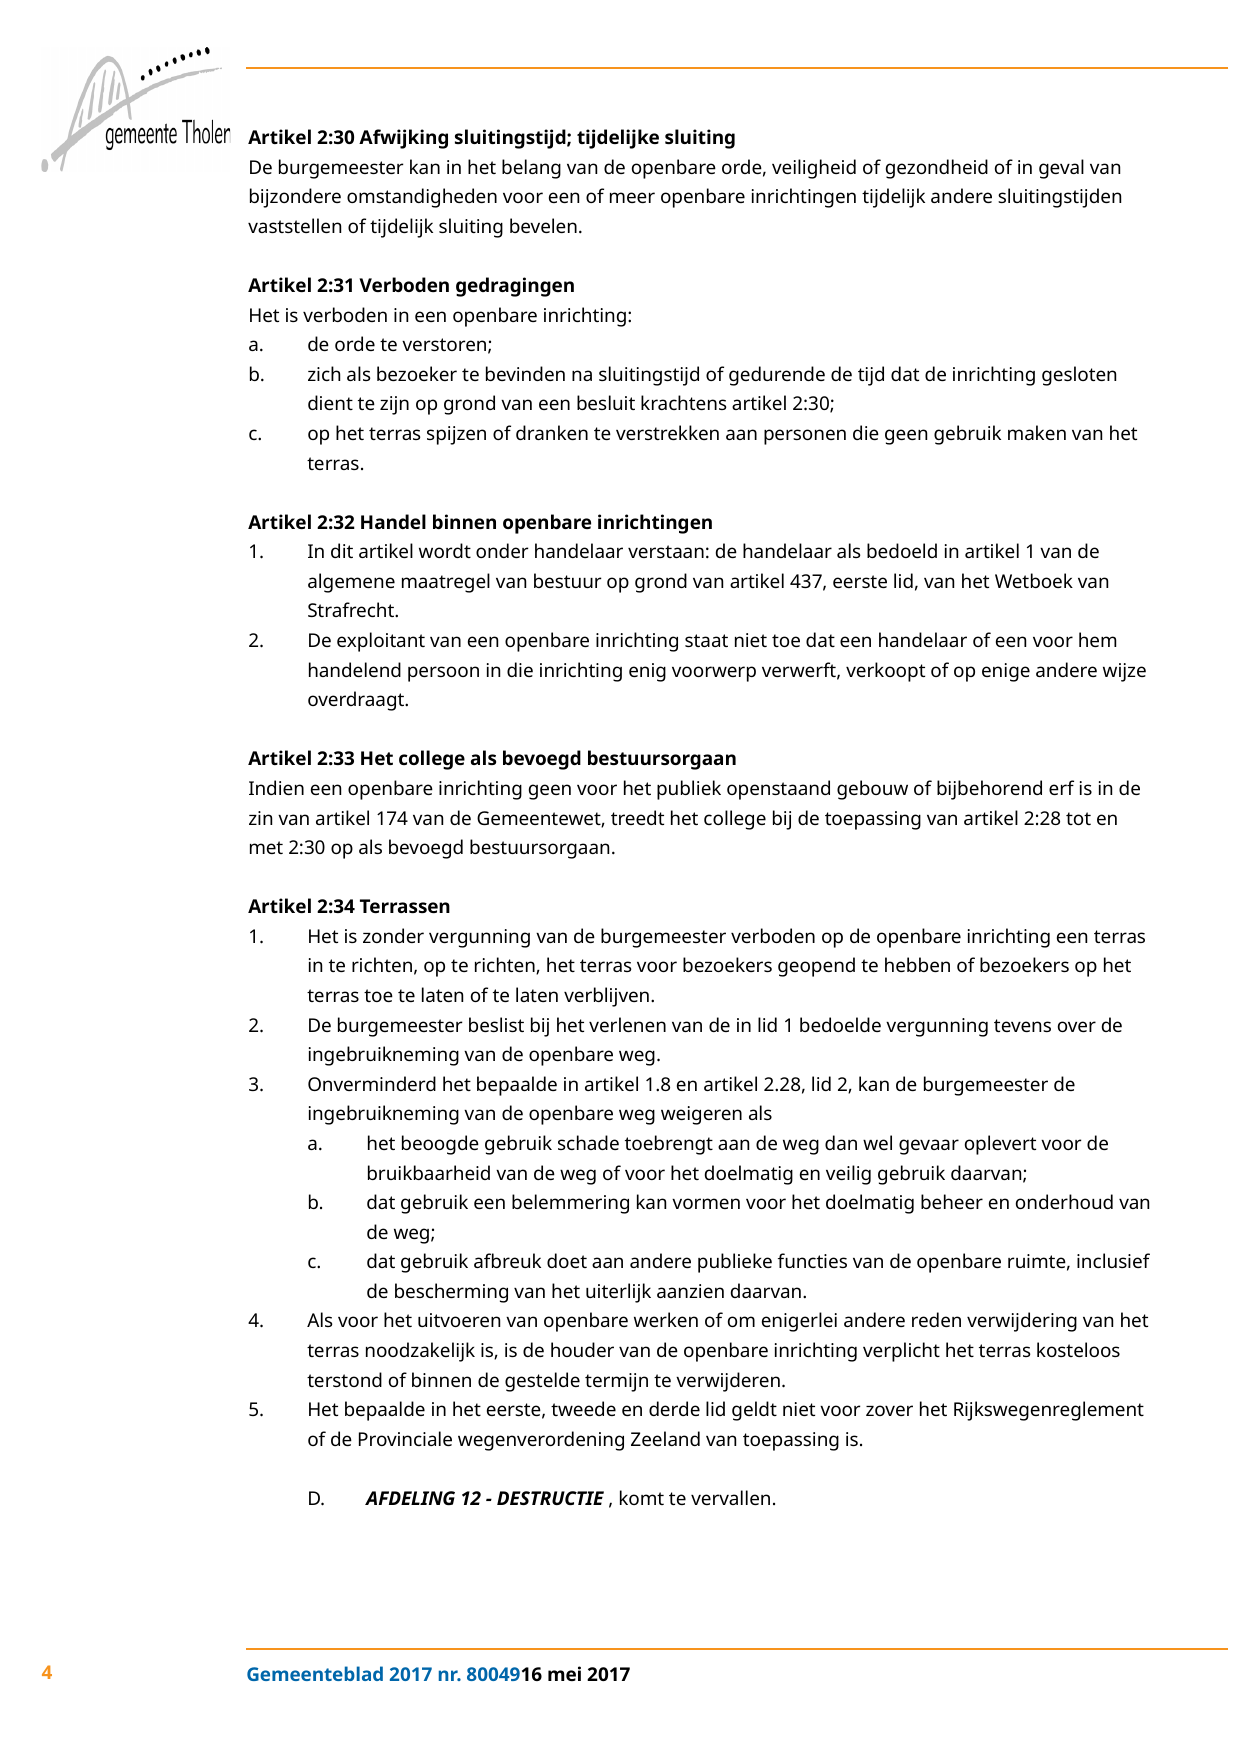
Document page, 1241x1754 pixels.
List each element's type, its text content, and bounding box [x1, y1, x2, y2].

list AFDELING 12 - DESTRUCTIE , komt te vervallen. [307, 1485, 1152, 1511]
text Artikel 2:30 Afwijking sluitingstijd; tijdelijke sluiting [248, 124, 1152, 150]
list op het terras spijzen of dranken te verstrekken aan personen die geen gebruik maken van het terras. [248, 420, 1152, 476]
list Als voor het uitvoeren van openbare werken of om enigerlei andere reden verwijdering van het terras noodzakelijk is, is de houder van de openbare inrichting verplicht het terras kosteloos terstond of binnen de gestelde termijn te verwijderen. [248, 1308, 1152, 1393]
text Het is verboden in een openbare inrichting: [248, 302, 1152, 328]
text Indien een openbare inrichting geen voor het publiek openstaand gebouw of bijbehorend erf is in de zin van artikel 174 van de Gemeentewet, treedt het college bij de toepassing van artikel 2:28 tot en met 2:30 op als bevoegd bestuursorgaan. [248, 775, 1152, 860]
text Artikel 2:32 Handel binnen openbare inrichtingen [248, 509, 1152, 535]
list dat gebruik afbreuk doet aan andere publieke functies van de openbare ruimte, inclusief de bescherming van het uiterlijk aanzien daarvan. [307, 1248, 1152, 1304]
picture [41, 47, 231, 172]
list De exploitant van een openbare inrichting staat niet toe dat een handelaar of een voor hem handelend persoon in die inrichting enig voorwerp verwerft, verkoopt of op enige andere wijze overdraagt. [248, 627, 1152, 712]
list de orde te verstoren; [248, 331, 1152, 357]
text De burgemeester kan in het belang van de openbare orde, veiligheid of gezondheid of in geval van bijzondere omstandigheden voor een of meer openbare inrichtingen tijdelijk andere sluitingstijden vaststellen of tijdelijk sluiting bevelen. [248, 154, 1152, 239]
list De burgemeester beslist bij het verlenen van de in lid 1 bedoelde vergunning tevens over de ingebruikneming van de openbare weg. [248, 1012, 1152, 1067]
list dat gebruik een belemmering kan vormen voor het doelmatig beheer en onderhoud van de weg; [307, 1189, 1152, 1245]
text Artikel 2:34 Terrassen [248, 893, 1152, 919]
list Het is zonder vergunning van de burgemeester verboden op de openbare inrichting een terras in te richten, op te richten, het terras voor bezoekers geopend te hebben of bezoekers op het terras toe te laten of te laten verblijven. [248, 923, 1152, 1008]
text Artikel 2:33 Het college als bevoegd bestuursorgaan [248, 746, 1152, 771]
list In dit artikel wordt onder handelaar verstaan: de handelaar als bedoeld in artikel 1 van de algemene maatregel van bestuur op grond van artikel 437, eerste lid, van het Wetboek van Strafrecht. [248, 538, 1152, 623]
list het beoogde gebruik schade toebrengt aan de weg dan wel gevaar oplevert voor de bruikbaarheid van de weg of voor het doelmatig en veilig gebruik daarvan; [307, 1130, 1152, 1186]
list Onverminderd het bepaalde in artikel 1.8 en artikel 2.28, lid 2, kan de burgemeester de ingebruikneming van de openbare weg weigeren als [248, 1071, 1152, 1126]
list Het bepaalde in het eerste, tweede en derde lid geldt niet voor zover het Rijkswegenreglement of de Provinciale wegenverordening Zeeland van toepassing is. [248, 1396, 1152, 1452]
text Artikel 2:31 Verboden gedragingen [248, 272, 1152, 298]
list zich als bezoeker te bevinden na sluitingstijd of gedurende de tijd dat de inrichting gesloten dient te zijn op grond van een besluit krachtens artikel 2:30; [248, 361, 1152, 416]
